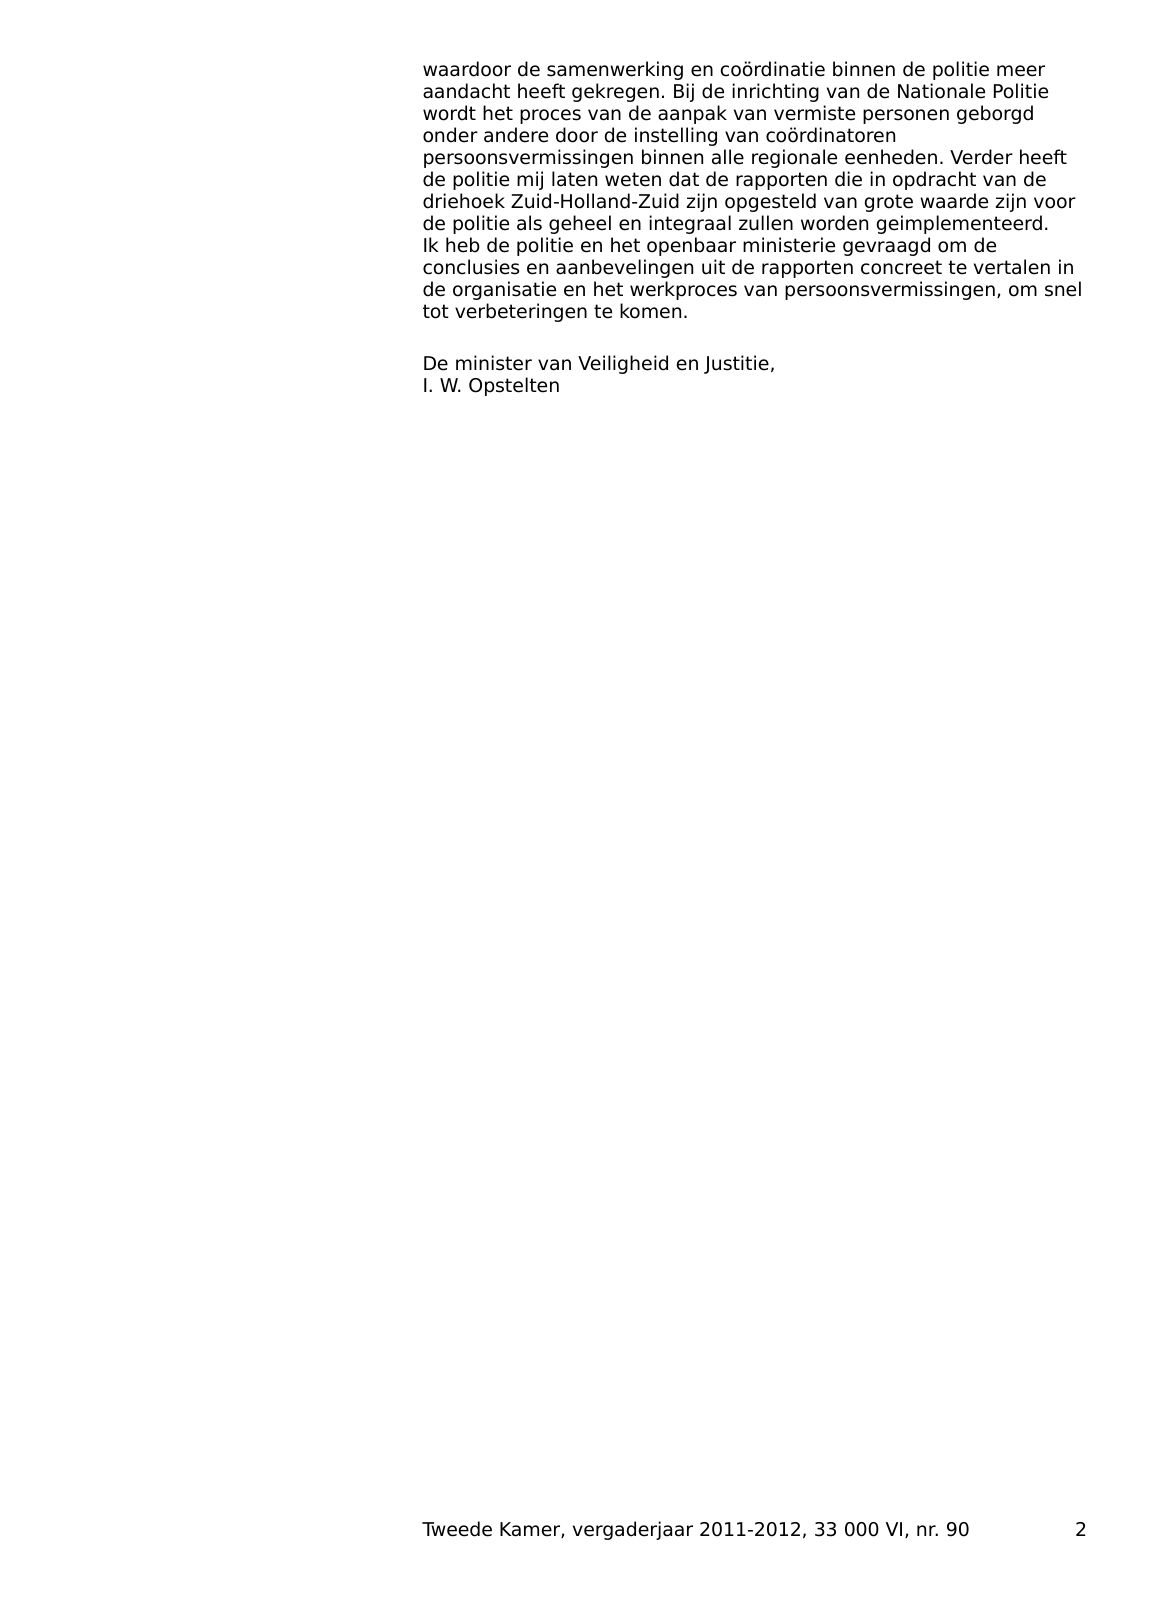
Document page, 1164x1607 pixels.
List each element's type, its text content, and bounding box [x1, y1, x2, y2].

text waardoor de samenwerking en coördinatie binnen de politie meer aandacht heeft gekregen. Bij de inrichting van de Nationale Politie wordt het proces van de aanpak van vermiste personen geborgd onder andere door de instelling van coördinatoren persoonsvermissingen binnen alle regionale eenheden. Verder heeft de politie mij laten weten dat de rapporten die in opdracht van de driehoek Zuid-Holland-Zuid zijn opgesteld van grote waarde zijn voor de politie als geheel en integraal zullen worden geimplementeerd. [422, 59, 1087, 235]
text De minister van Veiligheid en Justitie, I. W. Opstelten [422, 353, 1087, 397]
text Ik heb de politie en het openbaar ministerie gevraagd om de conclusies en aanbevelingen uit de rapporten concreet te vertalen in de organisatie en het werkproces van persoonsvermissingen, om snel tot verbeteringen te komen. [422, 235, 1087, 323]
